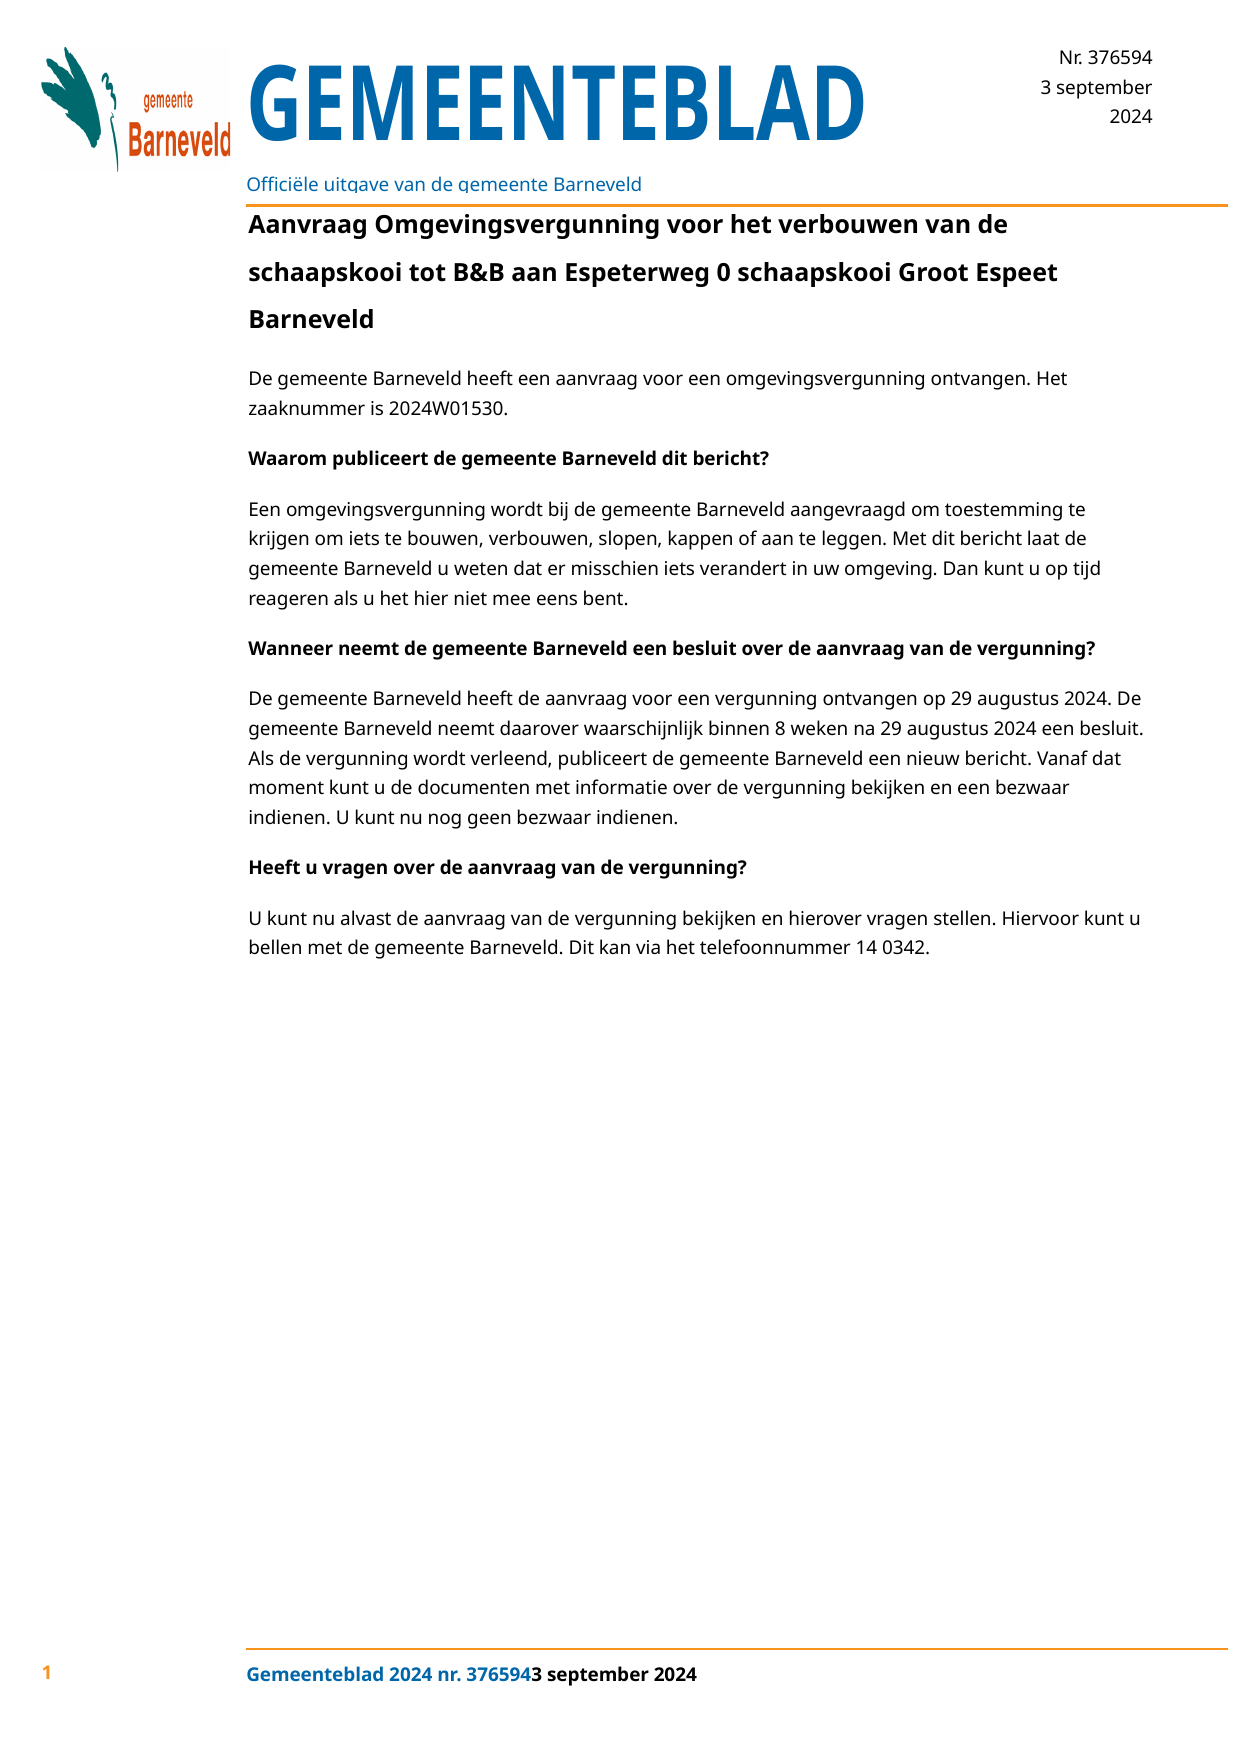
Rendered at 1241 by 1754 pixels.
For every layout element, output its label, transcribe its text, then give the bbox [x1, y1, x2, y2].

picture [41, 47, 231, 172]
text De gemeente Barneveld heeft de aanvraag voor een vergunning ontvangen op 29 augustus 2024. De gemeente Barneveld neemt daarover waarschijnlijk binnen 8 weken na 29 augustus 2024 een besluit. Als de vergunning wordt verleend, publiceert de gemeente Barneveld een nieuw bericht. Vanaf dat moment kunt u de documenten met informatie over de vergunning bekijken en een bezwaar indienen. U kunt nu nog geen bezwaar indienen. [248, 686, 1152, 829]
text De gemeente Barneveld heeft een aanvraag voor een omgevingsvergunning ontvangen. Het zaaknummer is 2024W01530. [248, 366, 1152, 421]
text Heeft u vragen over de aanvraag van de vergunning? [248, 854, 1152, 880]
text Een omgevingsvergunning wordt bij de gemeente Barneveld aangevraagd om toestemming te krijgen om iets te bouwen, verbouwen, slopen, kappen of aan te leggen. Met dit bericht laat de gemeente Barneveld u weten dat er misschien iets verandert in uw omgeving. Dan kunt u op tijd reageren als u het hier niet mee eens bent. [248, 496, 1152, 610]
text Aanvraag Omgevingsvergunning voor het verbouwen van de schaapskooi tot B&B aan Espeterweg 0 schaapskooi Groot Espeet Barneveld [248, 207, 1152, 336]
text Wanneer neemt de gemeente Barneveld een besluit over de aanvraag van de vergunning? [248, 635, 1152, 661]
text U kunt nu alvast de aanvraag van de vergunning bekijken en hierover vragen stellen. Hiervoor kunt u bellen met de gemeente Barneveld. Dit kan via het telefoonnummer 14 0342. [248, 905, 1152, 960]
text Waarom publiceert de gemeente Barneveld dit bericht? [248, 446, 1152, 471]
